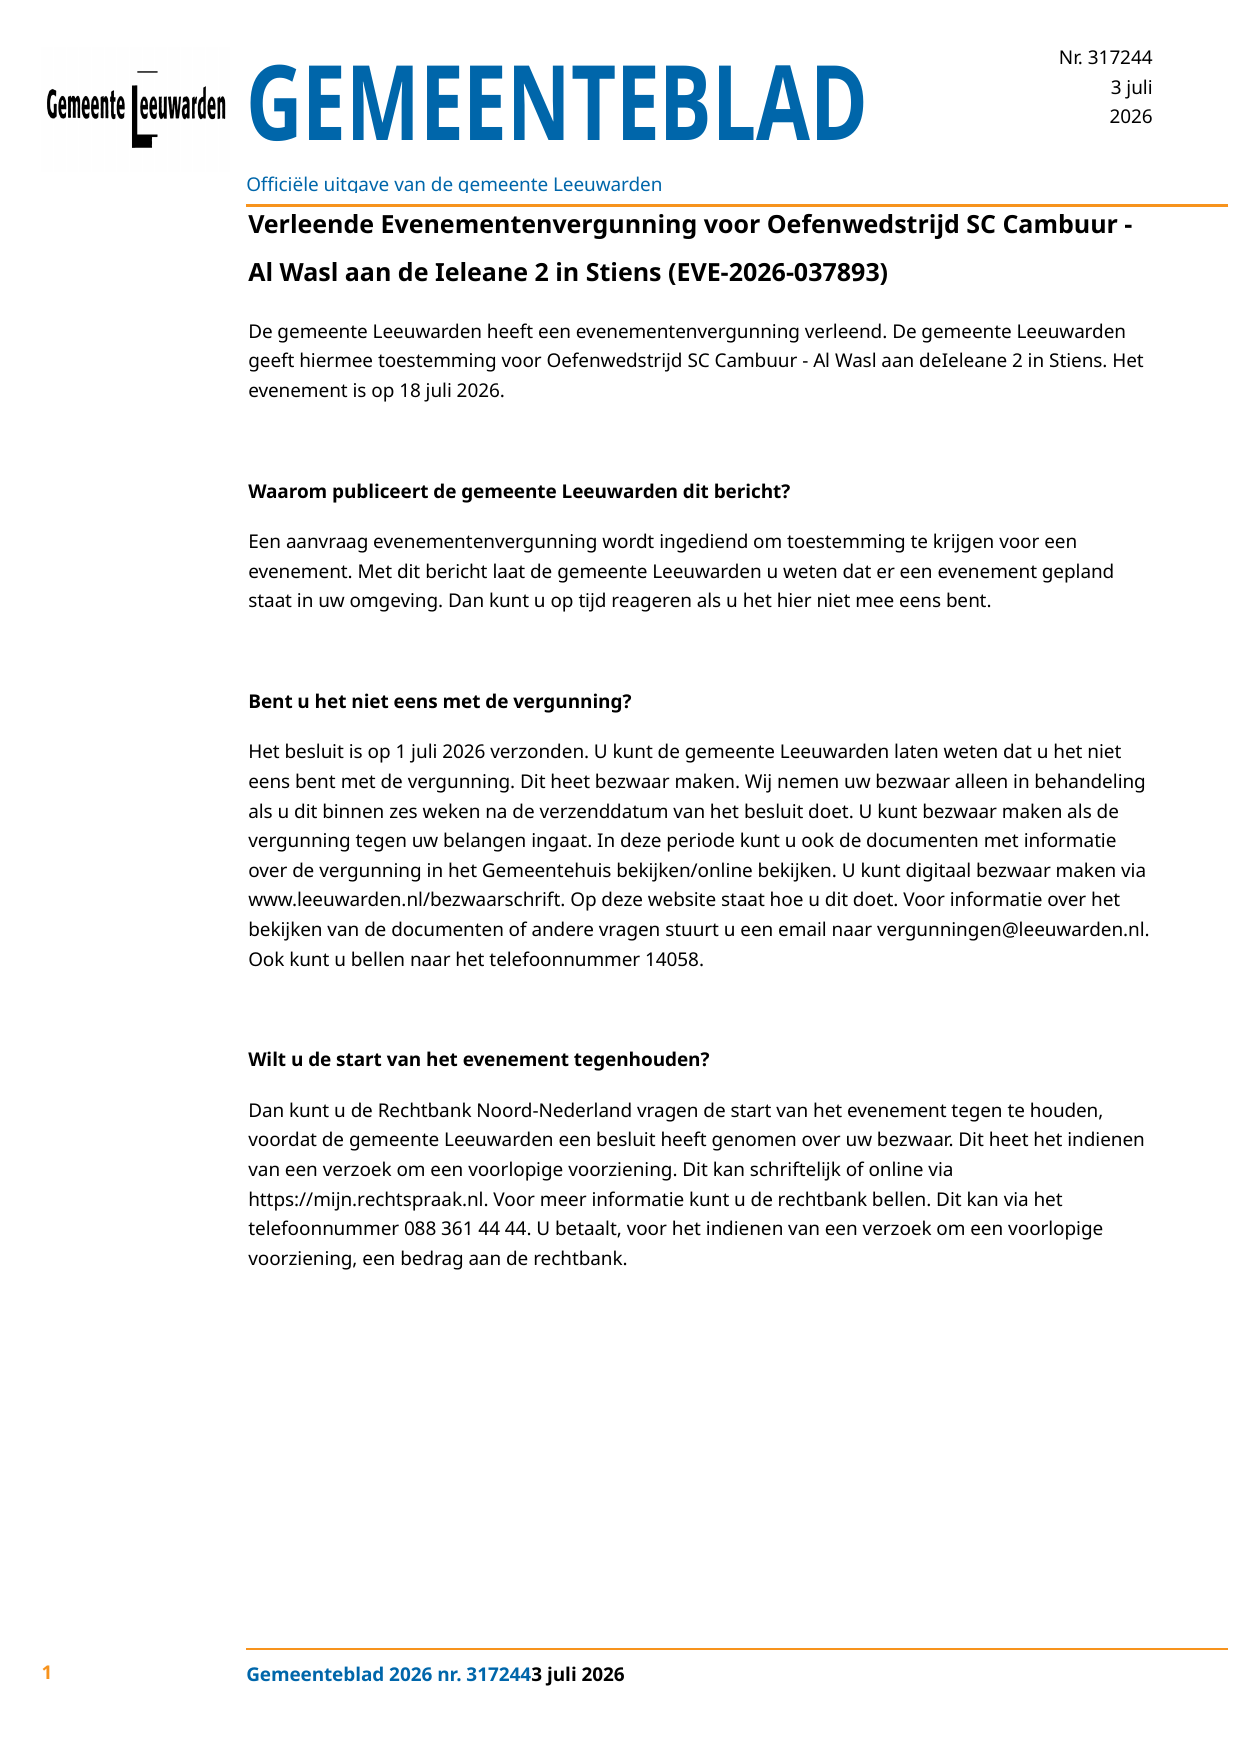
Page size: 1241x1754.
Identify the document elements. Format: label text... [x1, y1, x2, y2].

text Bent u het niet eens met de vergunning? [248, 688, 1152, 714]
text Verleende Evenementenvergunning voor Oefenwedstrijd SC Cambuur - Al Wasl aan de Ieleane 2 in Stiens (EVE-2026-037893) [248, 207, 1152, 288]
text Het besluit is op 1 juli 2026 verzonden. U kunt de gemeente Leeuwarden laten weten dat u het niet eens bent met de vergunning. Dit heet bezwaar maken. Wij nemen uw bezwaar alleen in behandeling als u dit binnen zes weken na de verzenddatum van het besluit doet. U kunt bezwaar maken als de vergunning tegen uw belangen ingaat. In deze periode kunt u ook de documenten met informatie over de vergunning in het Gemeentehuis bekijken/online bekijken. U kunt digitaal bezwaar maken via www.leeuwarden.nl/bezwaarschrift. Op deze website staat hoe u dit doet. Voor informatie over het bekijken van de documenten of andere vragen stuurt u een email naar vergunningen@leeuwarden.nl. Ook kunt u bellen naar het telefoonnummer 14058. [248, 739, 1152, 972]
picture [41, 47, 231, 172]
text Wilt u de start van het evenement tegenhouden? [248, 1047, 1152, 1072]
text Dan kunt u de Rechtbank Noord-Nederland vragen de start van het evenement tegen te houden, voordat de gemeente Leeuwarden een besluit heeft genomen over uw bezwaar. Dit heet het indienen van een verzoek om een voorlopige voorziening. Dit kan schriftelijk of online via https://mijn.rechtspraak.nl. Voor meer informatie kunt u de rechtbank bellen. Dit kan via het telefoonnummer 088 361 44 44. U betaalt, voor het indienen van een verzoek om een voorlopige voorziening, een bedrag aan de rechtbank. [248, 1097, 1152, 1271]
text Een aanvraag evenementenvergunning wordt ingediend om toestemming te krijgen voor een evenement. Met dit bericht laat de gemeente Leeuwarden u weten dat er een evenement gepland staat in uw omgeving. Dan kunt u op tijd reageren als u het hier niet mee eens bent. [248, 528, 1152, 613]
text De gemeente Leeuwarden heeft een evenementenvergunning verleend. De gemeente Leeuwarden geeft hiermee toestemming voor Oefenwedstrijd SC Cambuur - Al Wasl aan deIeleane 2 in Stiens. Het evenement is op 18 juli 2026. [248, 318, 1152, 403]
text Waarom publiceert de gemeente Leeuwarden dit bericht? [248, 478, 1152, 504]
